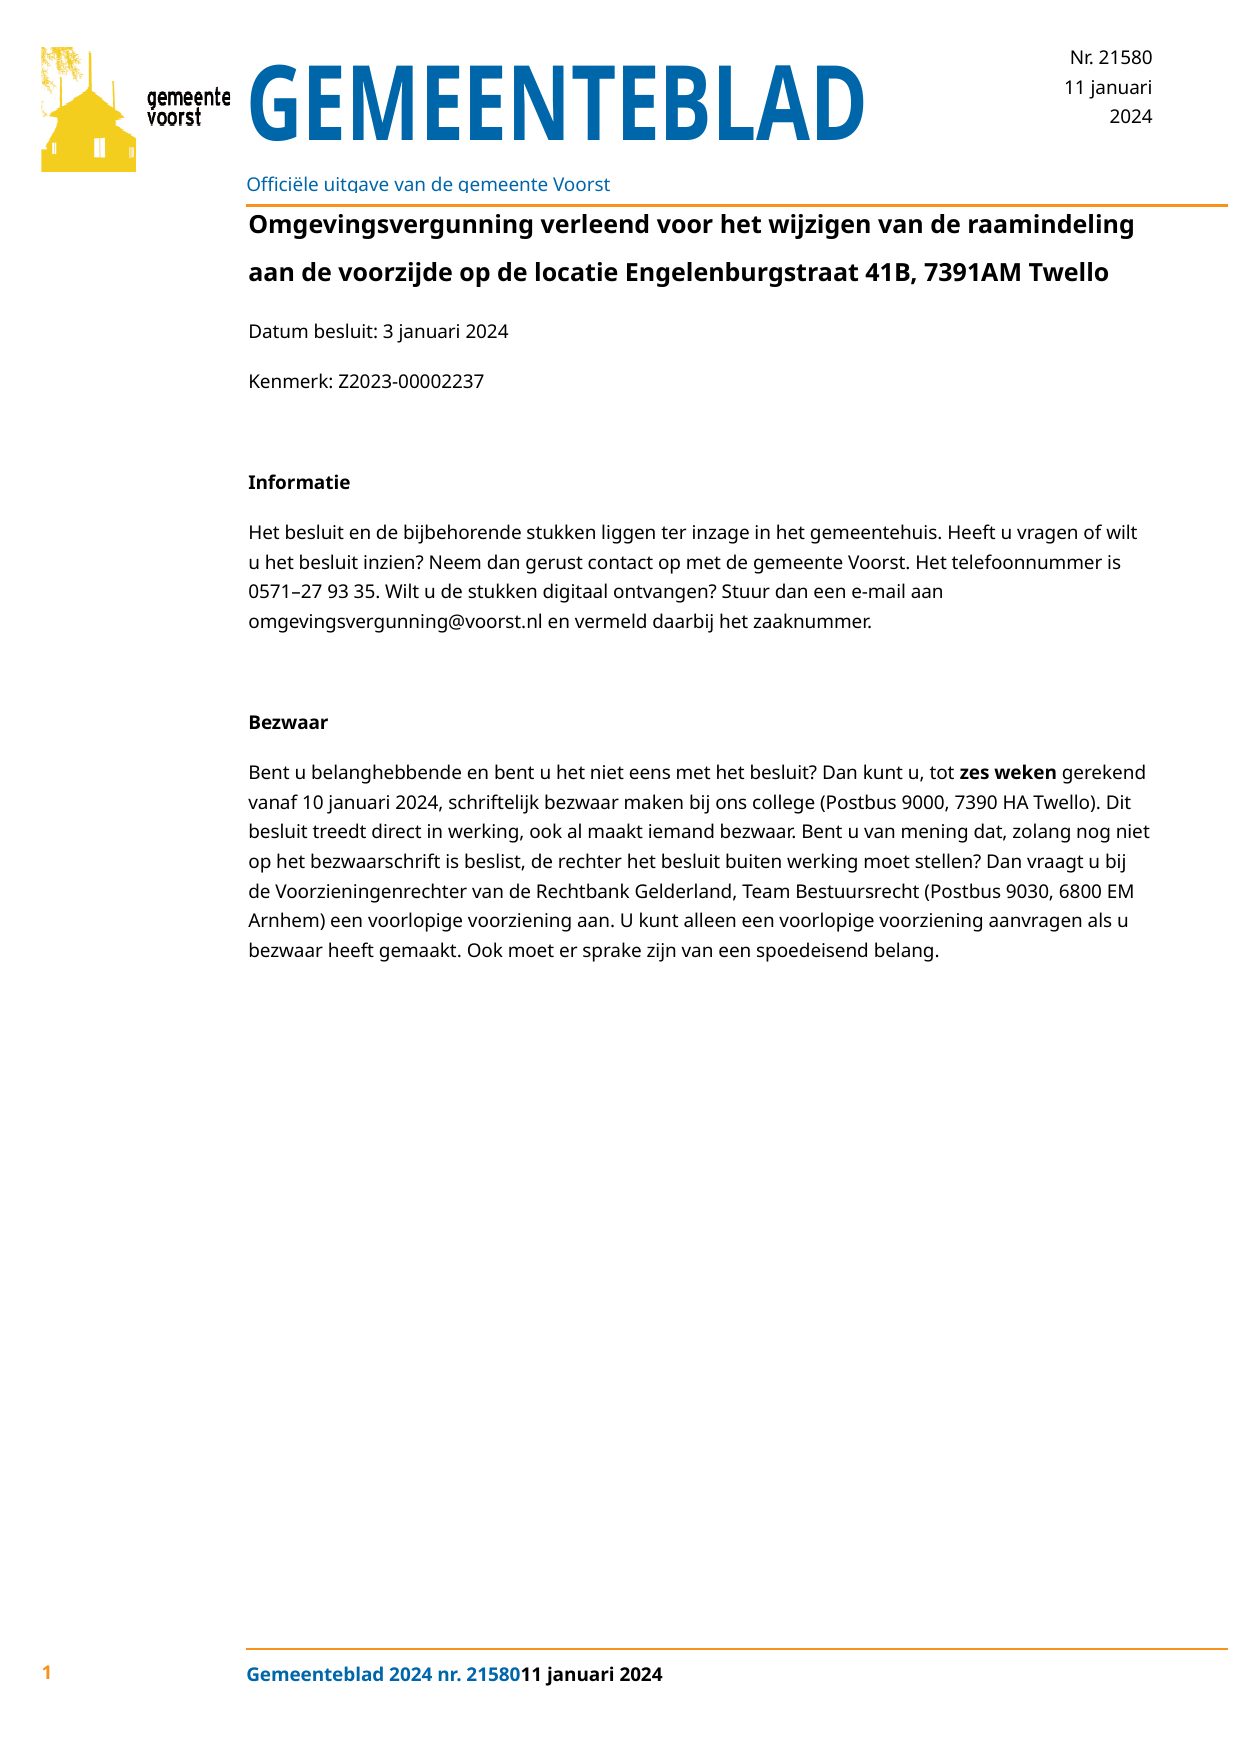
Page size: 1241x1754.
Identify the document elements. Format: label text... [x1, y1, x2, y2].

text Bezwaar [248, 709, 1152, 735]
text Kenmerk: Z2023-00002237 [248, 368, 1152, 394]
text Het besluit en de bijbehorende stukken liggen ter inzage in het gemeentehuis. Heeft u vragen of wilt u het besluit inzien? Neem dan gerust contact op met de gemeente Voorst. Het telefoonnummer is 0571–27 93 35. Wilt u de stukken digitaal ontvangen? Stuur dan een e-mail aan omgevingsvergunning@voorst.nl en vermeld daarbij het zaaknummer. [248, 519, 1152, 634]
text Datum besluit: 3 januari 2024 [248, 318, 1152, 344]
picture [41, 47, 231, 172]
text Informatie [248, 469, 1152, 495]
text Omgevingsvergunning verleend voor het wijzigen van de raamindeling aan de voorzijde op de locatie Engelenburgstraat 41B, 7391AM Twello [248, 207, 1152, 288]
text Bent u belanghebbende en bent u het niet eens met het besluit? Dan kunt u, tot zes weken gerekend vanaf 10 januari 2024, schriftelijk bezwaar maken bij ons college (Postbus 9000, 7390 HA Twello). Dit besluit treedt direct in werking, ook al maakt iemand bezwaar. Bent u van mening dat, zolang nog niet op het bezwaarschrift is beslist, de rechter het besluit buiten werking moet stellen? Dan vraagt u bij de Voorzieningenrechter van de Rechtbank Gelderland, Team Bestuursrecht (Postbus 9030, 6800 EM Arnhem) een voorlopige voorziening aan. U kunt alleen een voorlopige voorziening aanvragen als u bezwaar heeft gemaakt. Ook moet er sprake zijn van een spoedeisend belang. [248, 759, 1152, 963]
